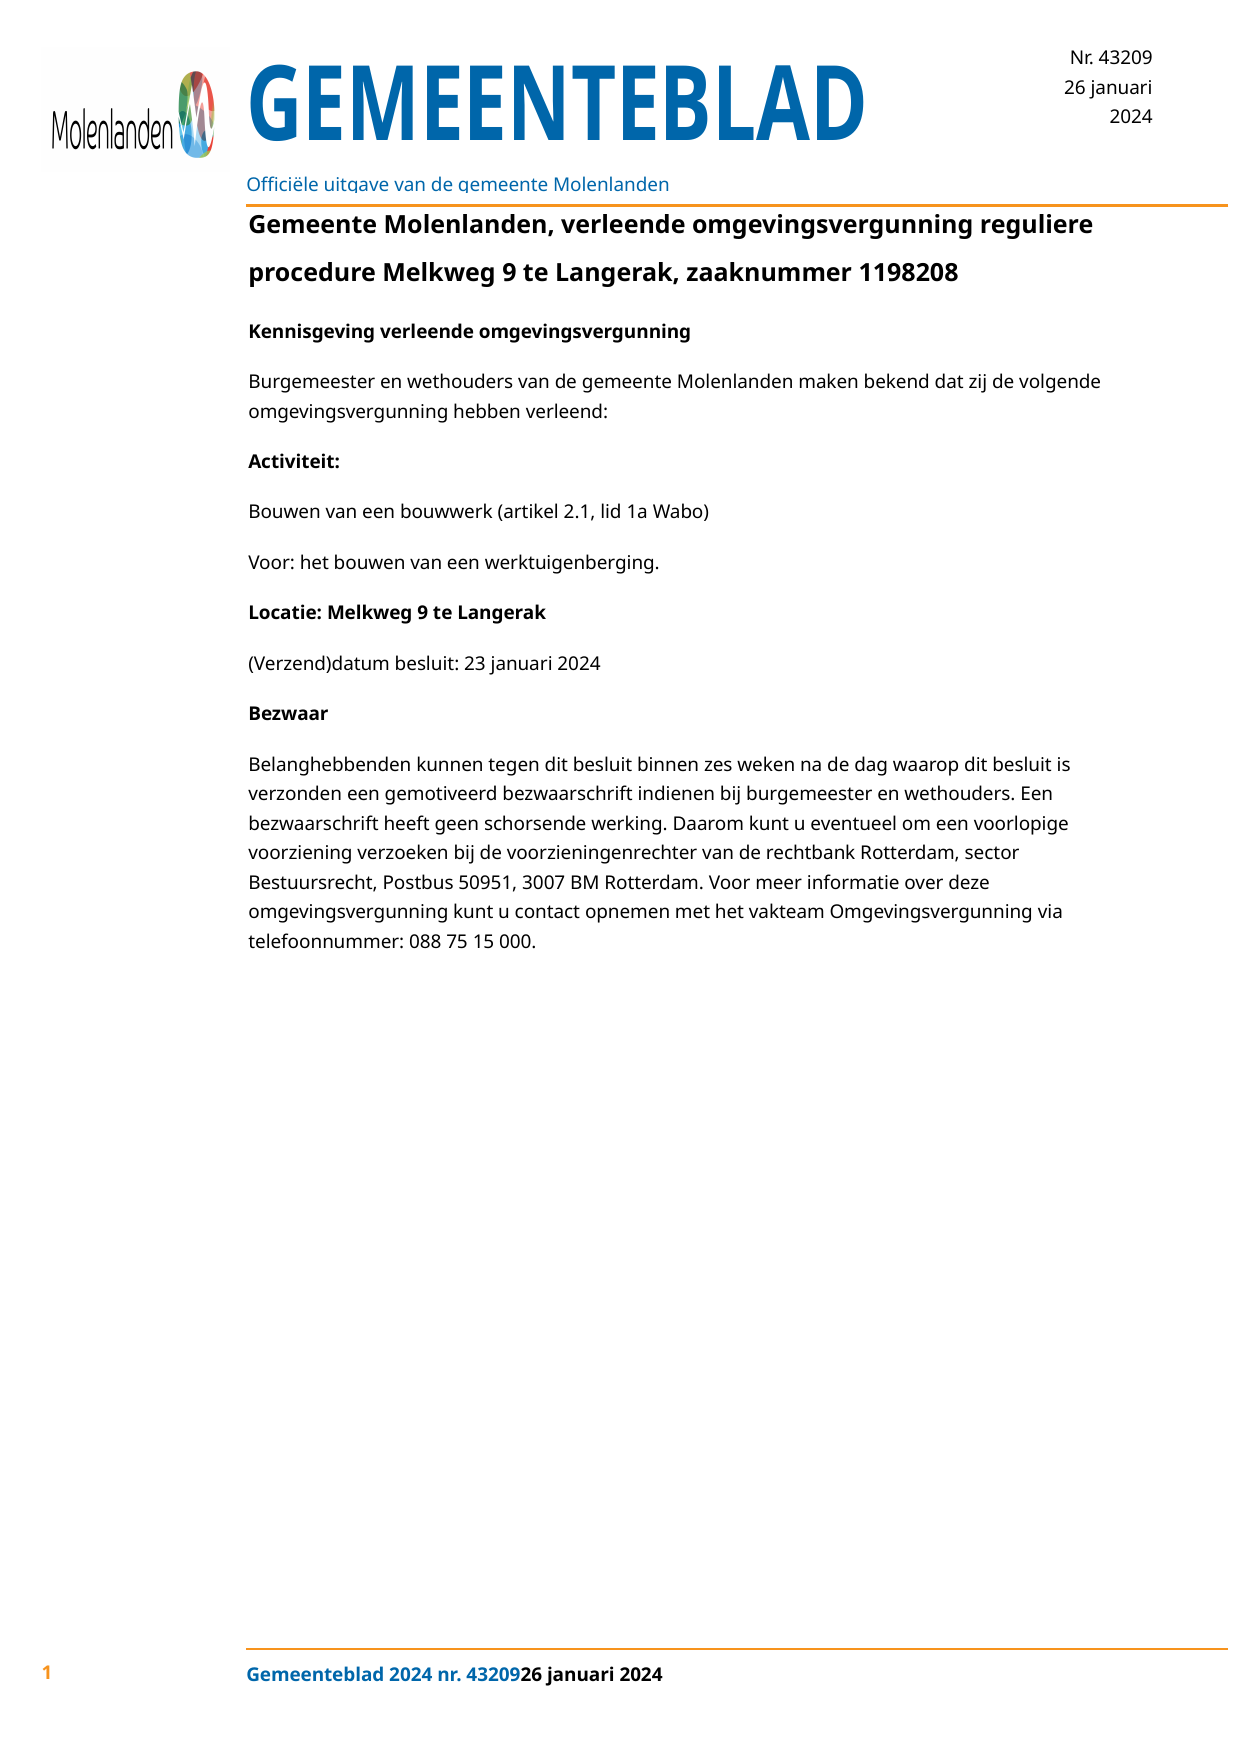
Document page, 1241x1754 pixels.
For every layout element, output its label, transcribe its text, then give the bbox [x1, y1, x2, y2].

text Gemeente Molenlanden, verleende omgevingsvergunning reguliere procedure Melkweg 9 te Langerak, zaaknummer 1198208 [248, 207, 1152, 288]
text Burgemeester en wethouders van de gemeente Molenlanden maken bekend dat zij de volgende omgevingsvergunning hebben verleend: [248, 368, 1152, 424]
text Kennisgeving verleende omgevingsvergunning [248, 318, 1152, 344]
text (Verzend)datum besluit: 23 januari 2024 [248, 650, 1152, 676]
text Activiteit: [248, 448, 1152, 474]
text Bouwen van een bouwwerk (artikel 2.1, lid 1a Wabo) [248, 499, 1152, 524]
text Locatie: Melkweg 9 te Langerak [248, 599, 1152, 625]
text Belanghebbenden kunnen tegen dit besluit binnen zes weken na de dag waarop dit besluit is verzonden een gemotiveerd bezwaarschrift indienen bij burgemeester en wethouders. Een bezwaarschrift heeft geen schorsende werking. Daarom kunt u eventueel om een voorlopige voorziening verzoeken bij de voorzieningenrechter van de rechtbank Rotterdam, sector Bestuursrecht, Postbus 50951, 3007 BM Rotterdam. Voor meer informatie over deze omgevingsvergunning kunt u contact opnemen met het vakteam Omgevingsvergunning via telefoonnummer: 088 75 15 000. [248, 751, 1152, 954]
text Voor: het bouwen van een werktuigenberging. [248, 549, 1152, 575]
picture [41, 47, 231, 172]
text Bezwaar [248, 700, 1152, 726]
